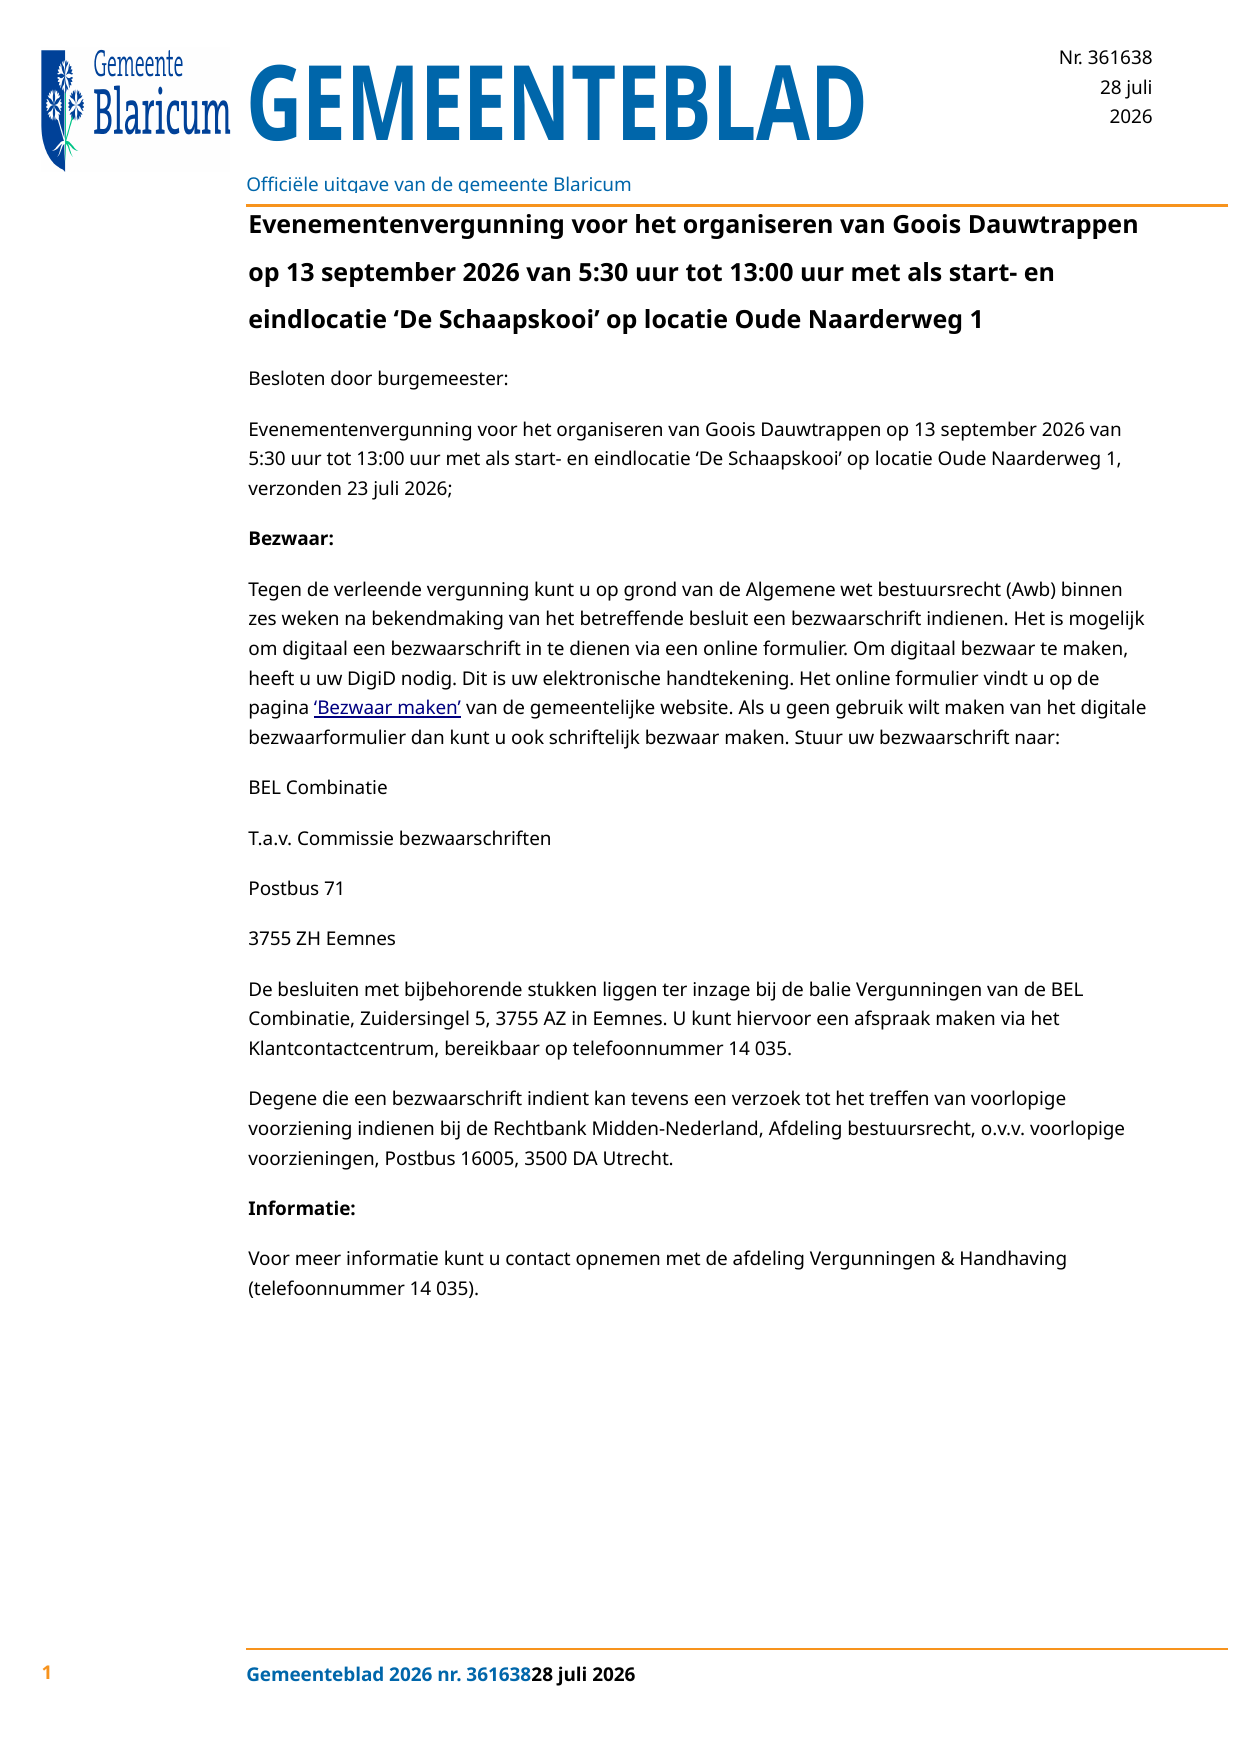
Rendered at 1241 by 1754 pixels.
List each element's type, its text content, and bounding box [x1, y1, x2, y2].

text De besluiten met bijbehorende stukken liggen ter inzage bij de balie Vergunningen van de BEL Combinatie, Zuidersingel 5, 3755 AZ in Eemnes. U kunt hiervoor een afspraak maken via het Klantcontactcentrum, bereikbaar op telefoonnummer 14 035. [248, 976, 1152, 1061]
text Evenementenvergunning voor het organiseren van Goois Dauwtrappen op 13 september 2026 van 5:30 uur tot 13:00 uur met als start- en eindlocatie ‘De Schaapskooi’ op locatie Oude Naarderweg 1 [248, 207, 1152, 336]
text Tegen de verleende vergunning kunt u op grond van de Algemene wet bestuursrecht (Awb) binnen zes weken na bekendmaking van het betreffende besluit een bezwaarschrift indienen. Het is mogelijk om digitaal een bezwaarschrift in te dienen via een online formulier. Om digitaal bezwaar te maken, heeft u uw DigiD nodig. Dit is uw elektronische handtekening. Het online formulier vindt u op de pagina ‘Bezwaar maken’ van de gemeentelijke website. Als u geen gebruik wilt maken van het digitale bezwaarformulier dan kunt u ook schriftelijk bezwaar maken. Stuur uw bezwaarschrift naar: [248, 576, 1152, 749]
text Degene die een bezwaarschrift indient kan tevens een verzoek tot het treffen van voorlopige voorziening indienen bij de Rechtbank Midden-Nederland, Afdeling bestuursrecht, o.v.v. voorlopige voorzieningen, Postbus 16005, 3500 DA Utrecht. [248, 1086, 1152, 1170]
text BEL Combinatie [248, 774, 1152, 800]
text Informatie: [248, 1195, 1152, 1221]
text Voor meer informatie kunt u contact opnemen met de afdeling Vergunningen & Handhaving (telefoonnummer 14 035). [248, 1246, 1152, 1301]
picture [41, 47, 231, 172]
text T.a.v. Commissie bezwaarschriften [248, 825, 1152, 850]
text Bezwaar: [248, 526, 1152, 551]
text 3755 ZH Eemnes [248, 926, 1152, 951]
text Besloten door burgemeester: [248, 366, 1152, 391]
text Postbus 71 [248, 875, 1152, 901]
text Evenementenvergunning voor het organiseren van Goois Dauwtrappen op 13 september 2026 van 5:30 uur tot 13:00 uur met als start- en eindlocatie ‘De Schaapskooi’ op locatie Oude Naarderweg 1, verzonden 23 juli 2026; [248, 416, 1152, 501]
